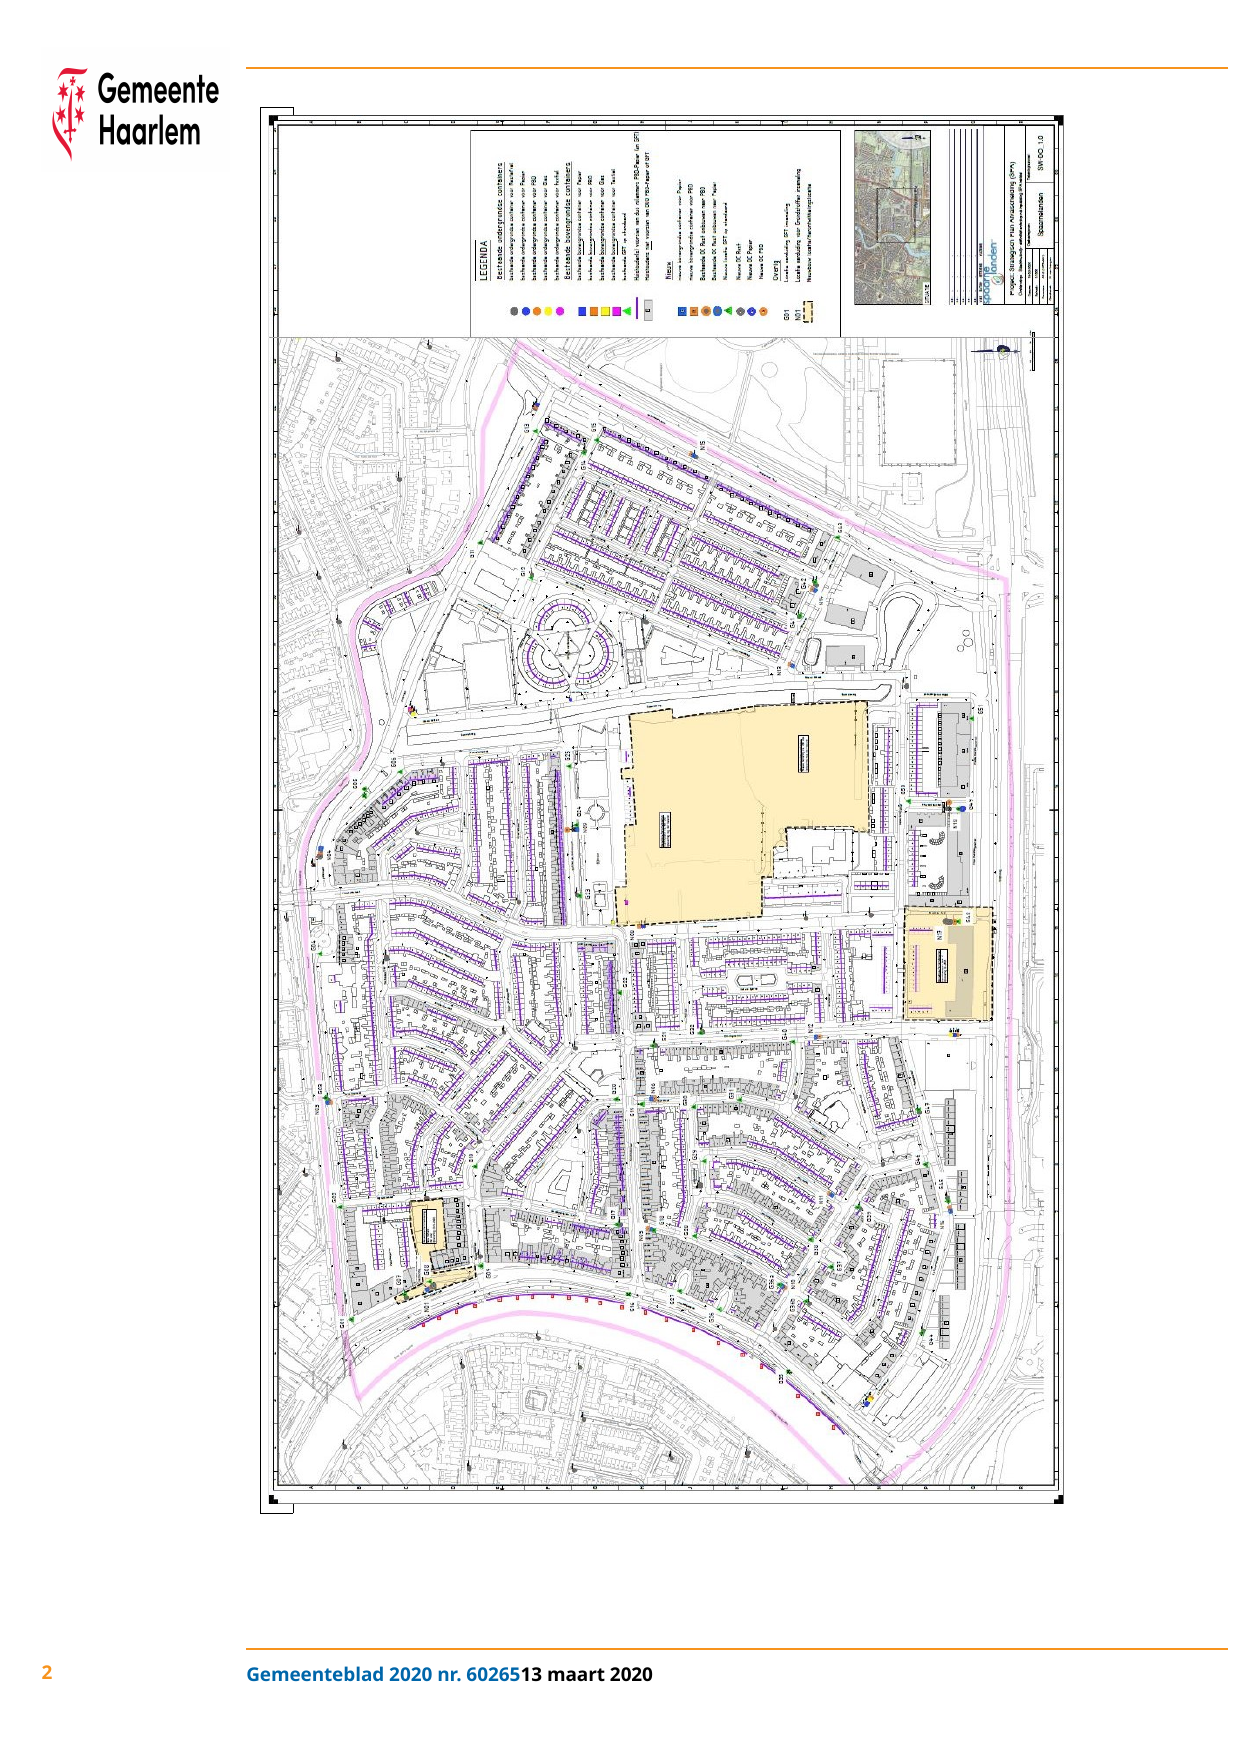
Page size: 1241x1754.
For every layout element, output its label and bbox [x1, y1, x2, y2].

picture [41, 47, 231, 172]
picture [268, 115, 1064, 1504]
